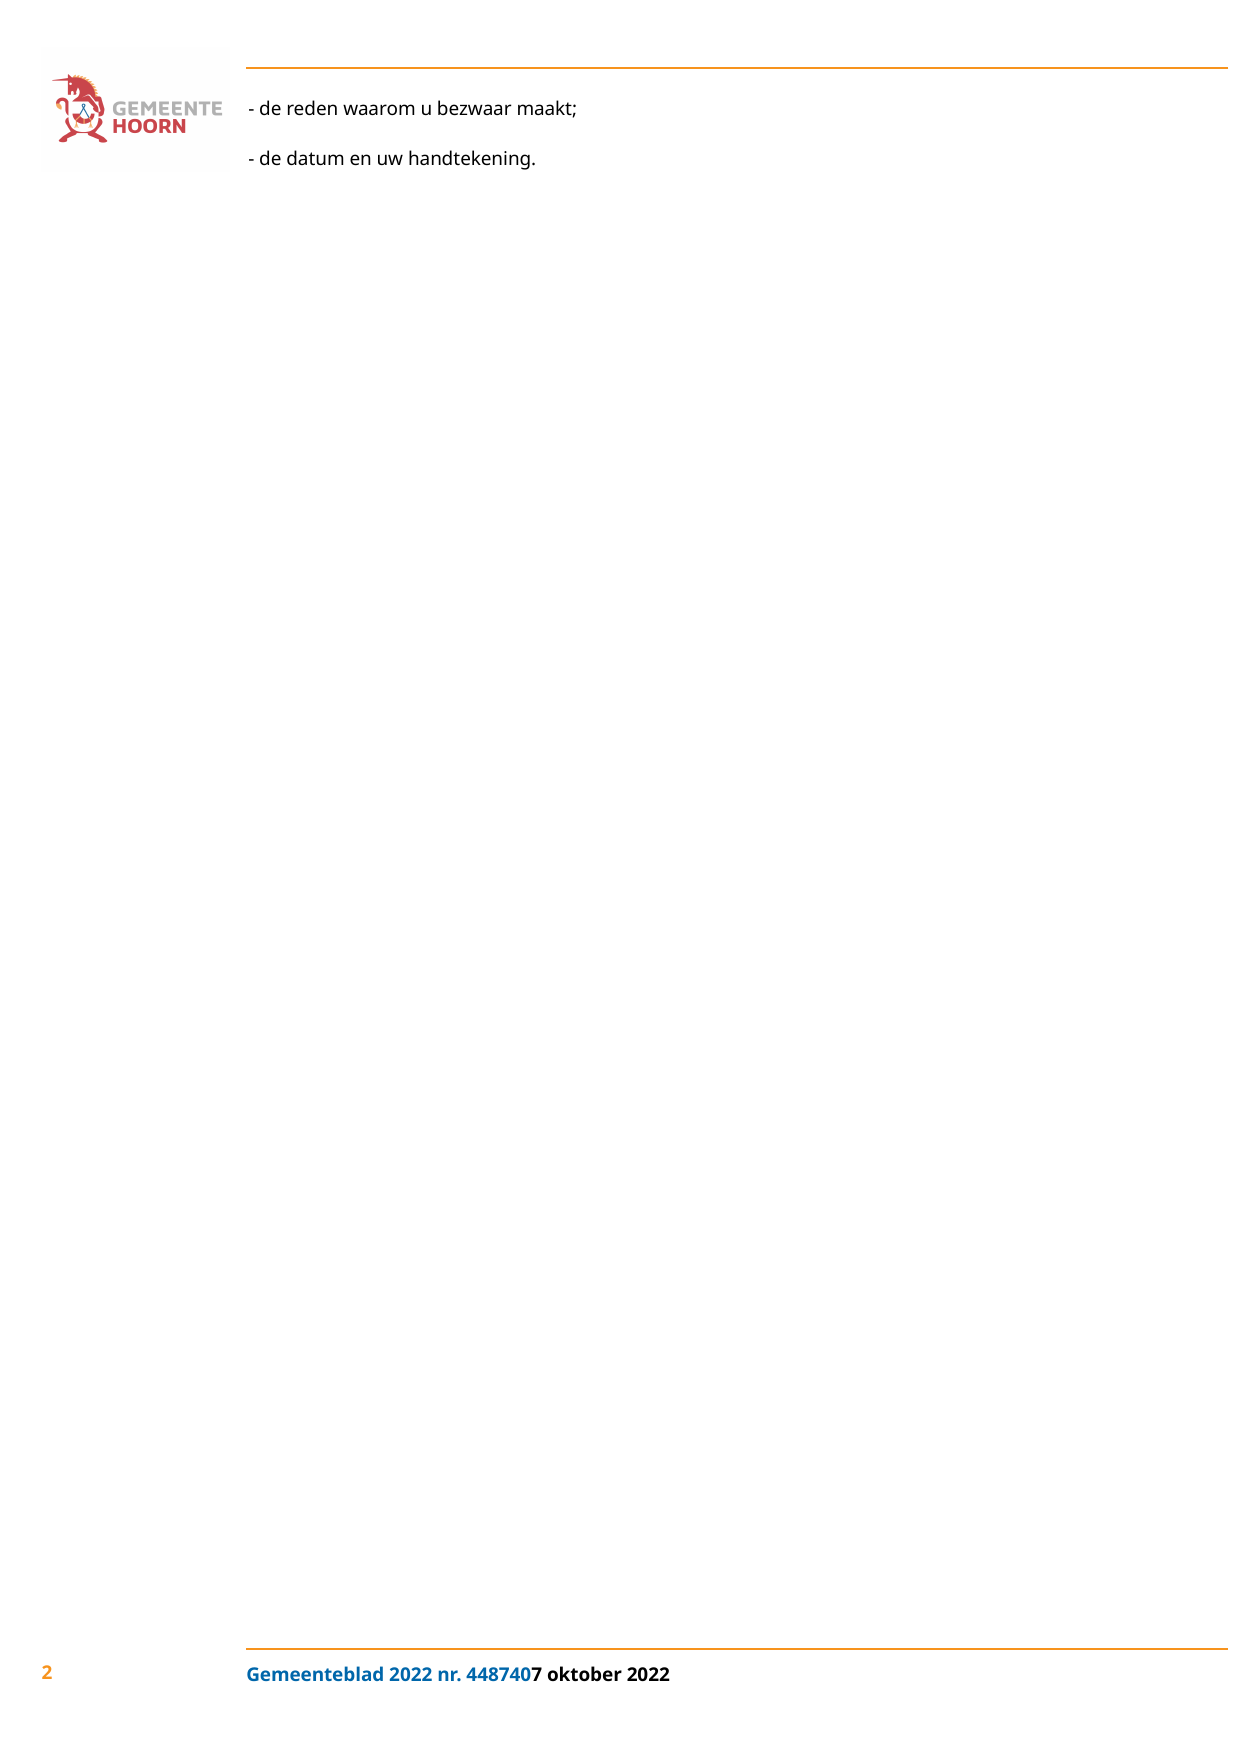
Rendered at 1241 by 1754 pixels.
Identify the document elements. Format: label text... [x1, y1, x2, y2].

picture [41, 47, 231, 172]
text - de reden waarom u bezwaar maakt; [248, 95, 1152, 121]
text - de datum en uw handtekening. [248, 145, 1152, 171]
